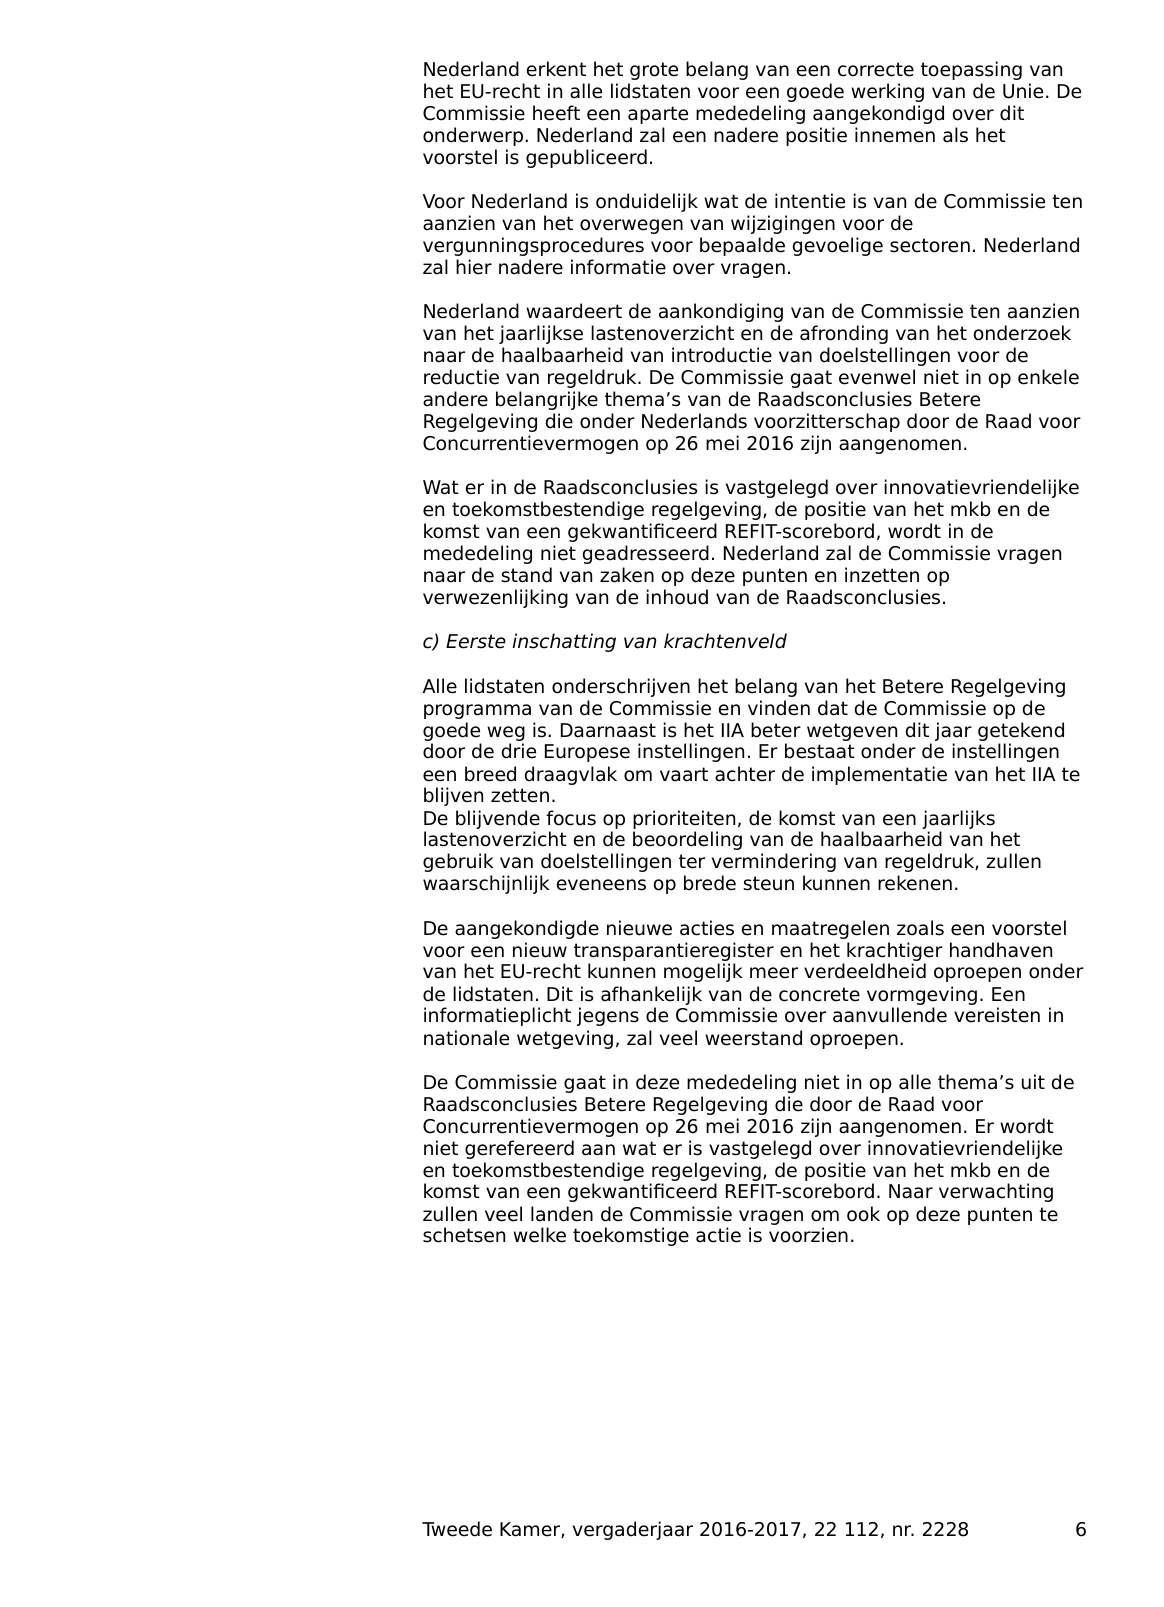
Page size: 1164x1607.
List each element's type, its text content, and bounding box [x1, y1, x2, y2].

text De blijvende focus op prioriteiten, de komst van een jaarlijks lastenoverzicht en de beoordeling van de haalbaarheid van het gebruik van doelstellingen ter vermindering van regeldruk, zullen waarschijnlijk eveneens op brede steun kunnen rekenen. [422, 807, 1087, 895]
text Nederland waardeert de aankondiging van de Commissie ten aanzien van het jaarlijkse lastenoverzicht en de afronding van het onderzoek naar de haalbaarheid van introductie van doelstellingen voor de reductie van regeldruk. De Commissie gaat evenwel niet in op enkele andere belangrijke thema’s van de Raadsconclusies Betere Regelgeving die onder Nederlands voorzitterschap door de Raad voor Concurrentievermogen op 26 mei 2016 zijn aangenomen. [422, 301, 1087, 455]
text Nederland erkent het grote belang van een correcte toepassing van het EU-recht in alle lidstaten voor een goede werking van de Unie. De Commissie heeft een aparte mededeling aangekondigd over dit onderwerp. Nederland zal een nadere positie innemen als het voorstel is gepubliceerd. [422, 59, 1087, 169]
text De aangekondigde nieuwe acties en maatregelen zoals een voorstel voor een nieuw transparantieregister en het krachtiger handhaven van het EU-recht kunnen mogelijk meer verdeeldheid oproepen onder de lidstaten. Dit is afhankelijk van de concrete vormgeving. Een informatieplicht jegens de Commissie over aanvullende vereisten in nationale wetgeving, zal veel weerstand oproepen. [422, 917, 1087, 1049]
text Voor Nederland is onduidelijk wat de intentie is van de Commissie ten aanzien van het overwegen van wijzigingen voor de vergunningsprocedures voor bepaalde gevoelige sectoren. Nederland zal hier nadere informatie over vragen. [422, 191, 1087, 279]
subtitle c) Eerste inschatting van krachtenveld [422, 631, 1087, 653]
text Wat er in de Raadsconclusies is vastgelegd over innovatievriendelijke en toekomstbestendige regelgeving, de positie van het mkb en de komst van een gekwantificeerd REFIT-scorebord, wordt in de mededeling niet geadresseerd. Nederland zal de Commissie vragen naar de stand van zaken op deze punten en inzetten op verwezenlijking van de inhoud van de Raadsconclusies. [422, 477, 1087, 609]
text De Commissie gaat in deze mededeling niet in op alle thema’s uit de Raadsconclusies Betere Regelgeving die door de Raad voor Concurrentievermogen op 26 mei 2016 zijn aangenomen. Er wordt niet gerefereerd aan wat er is vastgelegd over innovatievriendelijke en toekomstbestendige regelgeving, de positie van het mkb en de komst van een gekwantificeerd REFIT-scorebord. Naar verwachting zullen veel landen de Commissie vragen om ook op deze punten te schetsen welke toekomstige actie is voorzien. [422, 1072, 1087, 1247]
text Alle lidstaten onderschrijven het belang van het Betere Regelgeving programma van de Commissie en vinden dat de Commissie op de goede weg is. Daarnaast is het IIA beter wetgeven dit jaar getekend door de drie Europese instellingen. Er bestaat onder de instellingen een breed draagvlak om vaart achter de implementatie van het IIA te blijven zetten. [422, 676, 1087, 807]
